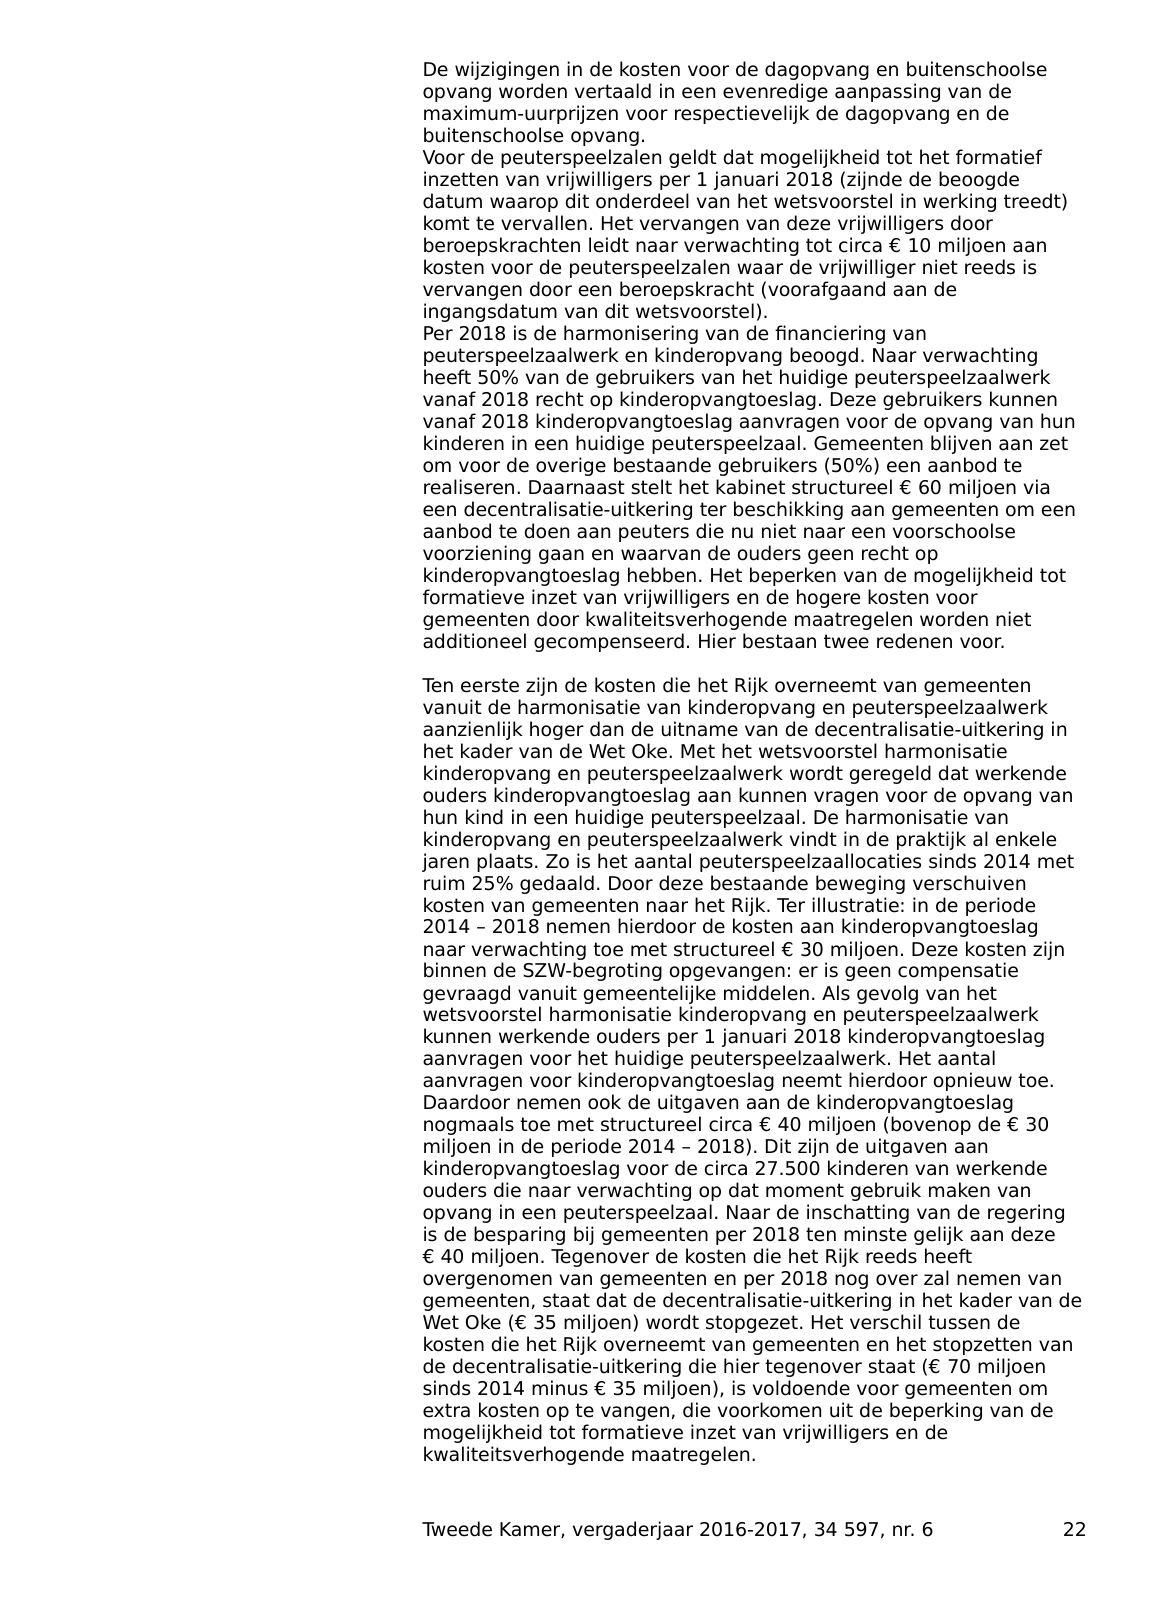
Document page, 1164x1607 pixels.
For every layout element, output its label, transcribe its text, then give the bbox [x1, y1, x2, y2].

text Per 2018 is de harmonisering van de financiering van peuterspeelzaalwerk en kinderopvang beoogd. Naar verwachting heeft 50% van de gebruikers van het huidige peuterspeelzaalwerk vanaf 2018 recht op kinderopvangtoeslag. Deze gebruikers kunnen vanaf 2018 kinderopvangtoeslag aanvragen voor de opvang van hun kinderen in een huidige peuterspeelzaal. Gemeenten blijven aan zet om voor de overige bestaande gebruikers (50%) een aanbod te realiseren. Daarnaast stelt het kabinet structureel € 60 miljoen via een decentralisatie-uitkering ter beschikking aan gemeenten om een aanbod te doen aan peuters die nu niet naar een voorschoolse voorziening gaan en waarvan de ouders geen recht op kinderopvangtoeslag hebben. Het beperken van de mogelijkheid tot formatieve inzet van vrijwilligers en de hogere kosten voor gemeenten door kwaliteitsverhogende maatregelen worden niet additioneel gecompenseerd. Hier bestaan twee redenen voor. [422, 323, 1087, 652]
text De wijzigingen in de kosten voor de dagopvang en buitenschoolse opvang worden vertaald in een evenredige aanpassing van de maximum-uurprijzen voor respectievelijk de dagopvang en de buitenschoolse opvang. [422, 59, 1087, 147]
text Ten eerste zijn de kosten die het Rijk overneemt van gemeenten vanuit de harmonisatie van kinderopvang en peuterspeelzaalwerk aanzienlijk hoger dan de uitname van de decentralisatie-uitkering in het kader van de Wet Oke. Met het wetsvoorstel harmonisatie kinderopvang en peuterspeelzaalwerk wordt geregeld dat werkende ouders kinderopvangtoeslag aan kunnen vragen voor de opvang van hun kind in een huidige peuterspeelzaal. De harmonisatie van kinderopvang en peuterspeelzaalwerk vindt in de praktijk al enkele jaren plaats. Zo is het aantal peuterspeelzaallocaties sinds 2014 met ruim 25% gedaald. Door deze bestaande beweging verschuiven kosten van gemeenten naar het Rijk. Ter illustratie: in de periode 2014 – 2018 nemen hierdoor de kosten aan kinderopvangtoeslag naar verwachting toe met structureel € 30 miljoen. Deze kosten zijn binnen de SZW-begroting opgevangen: er is geen compensatie gevraagd vanuit gemeentelijke middelen. Als gevolg van het wetsvoorstel harmonisatie kinderopvang en peuterspeelzaalwerk kunnen werkende ouders per 1 januari 2018 kinderopvangtoeslag aanvragen voor het huidige peuterspeelzaalwerk. Het aantal aanvragen voor kinderopvangtoeslag neemt hierdoor opnieuw toe. Daardoor nemen ook de uitgaven aan de kinderopvangtoeslag nogmaals toe met structureel circa € 40 miljoen (bovenop de € 30 miljoen in de periode 2014 – 2018). Dit zijn de uitgaven aan kinderopvangtoeslag voor de circa 27.500 kinderen van werkende ouders die naar verwachting op dat moment gebruik maken van opvang in een peuterspeelzaal. Naar de inschatting van de regering is de besparing bij gemeenten per 2018 ten minste gelijk aan deze € 40 miljoen. Tegenover de kosten die het Rijk reeds heeft overgenomen van gemeenten en per 2018 nog over zal nemen van gemeenten, staat dat de decentralisatie-uitkering in het kader van de Wet Oke (€ 35 miljoen) wordt stopgezet. Het verschil tussen de kosten die het Rijk overneemt van gemeenten en het stopzetten van de decentralisatie-uitkering die hier tegenover staat (€ 70 miljoen sinds 2014 minus € 35 miljoen), is voldoende voor gemeenten om extra kosten op te vangen, die voorkomen uit de beperking van de mogelijkheid tot formatieve inzet van vrijwilligers en de kwaliteitsverhogende maatregelen. [422, 675, 1087, 1466]
text Voor de peuterspeelzalen geldt dat mogelijkheid tot het formatief inzetten van vrijwilligers per 1 januari 2018 (zijnde de beoogde datum waarop dit onderdeel van het wetsvoorstel in werking treedt) komt te vervallen. Het vervangen van deze vrijwilligers door beroepskrachten leidt naar verwachting tot circa € 10 miljoen aan kosten voor de peuterspeelzalen waar de vrijwilliger niet reeds is vervangen door een beroepskracht (voorafgaand aan de ingangsdatum van dit wetsvoorstel). [422, 147, 1087, 323]
